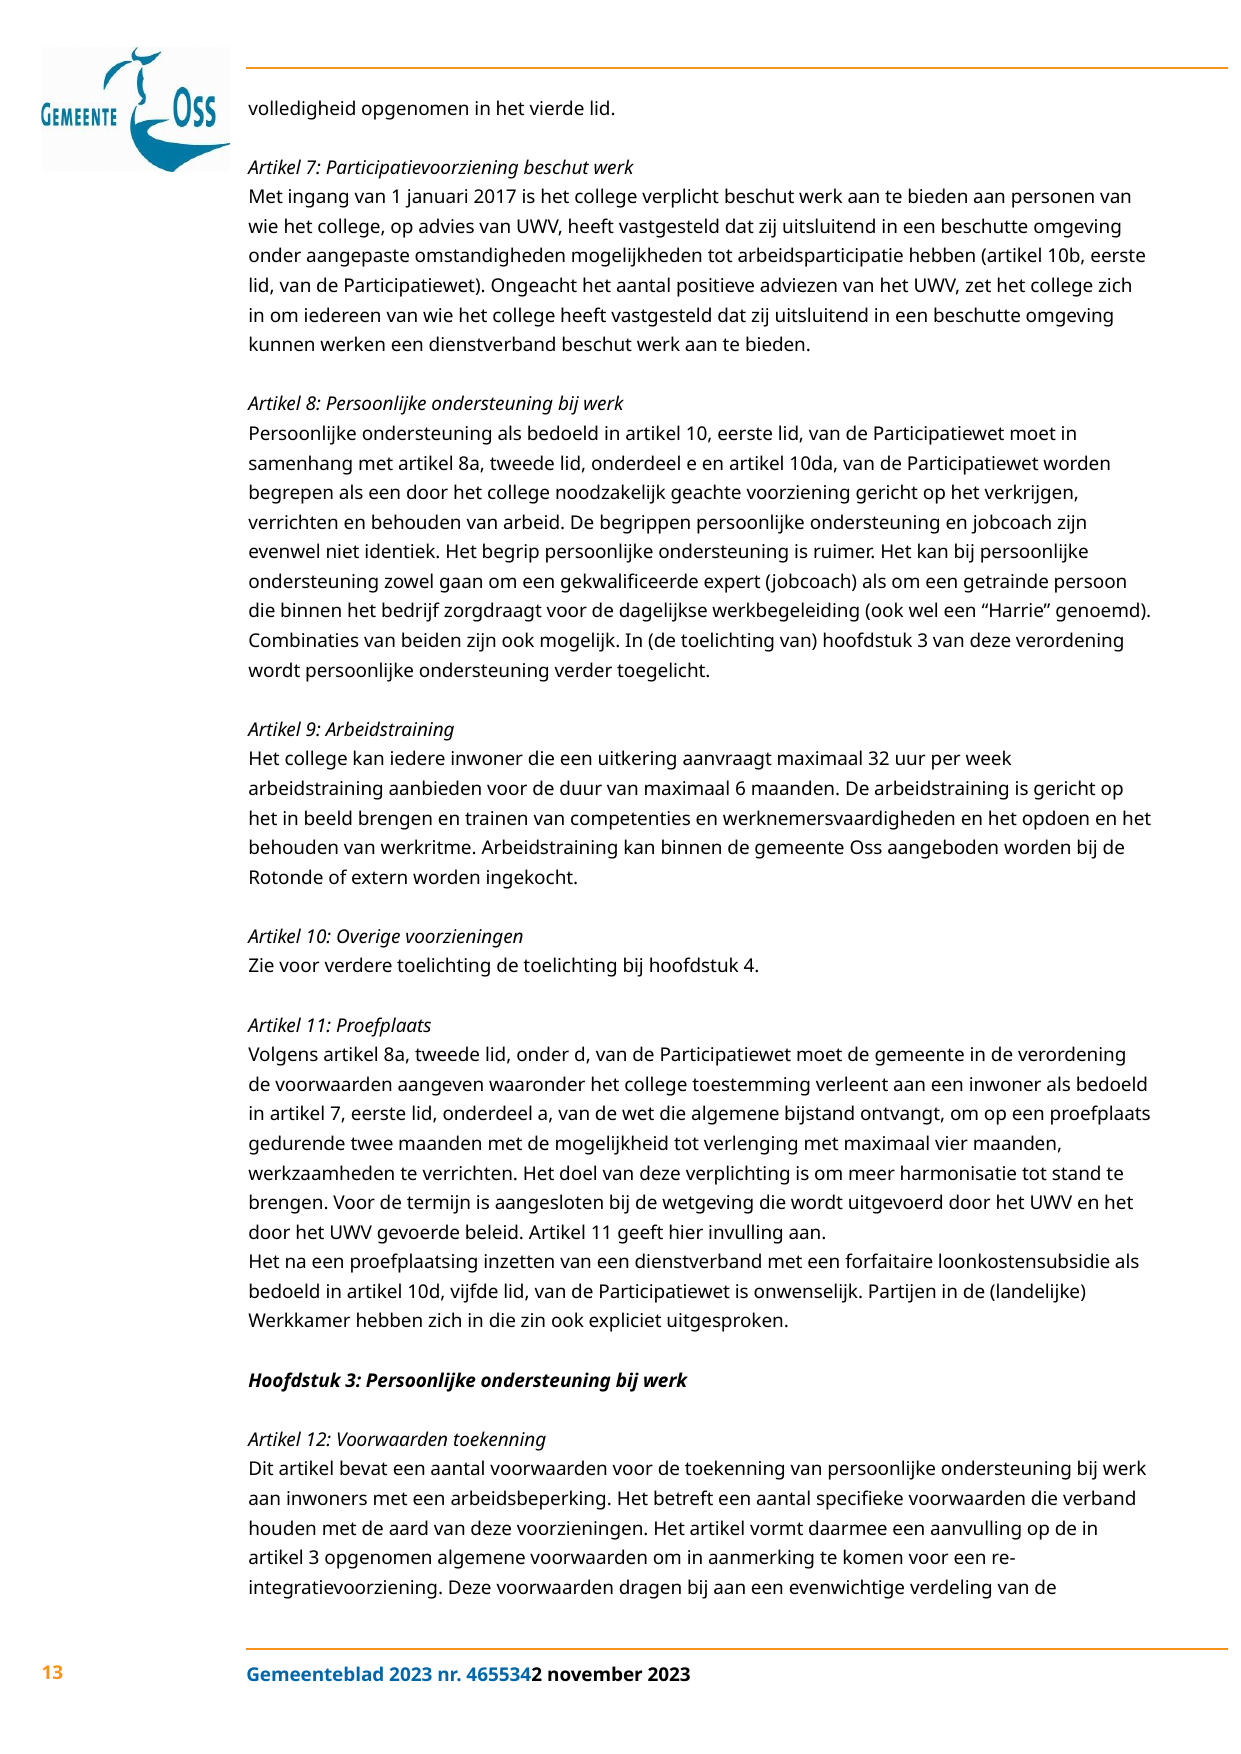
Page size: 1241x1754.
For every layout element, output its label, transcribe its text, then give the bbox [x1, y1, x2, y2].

text Zie voor verdere toelichting de toelichting bij hoofdstuk 4. [248, 953, 1152, 978]
text Het college kan iedere inwoner die een uitkering aanvraagt maximaal 32 uur per week arbeidstraining aanbieden voor de duur van maximaal 6 maanden. De arbeidstraining is gericht op het in beeld brengen en trainen van competenties en werknemersvaardigheden en het opdoen en het behouden van werkritme. Arbeidstraining kan binnen de gemeente Oss aangeboden worden bij de Rotonde of extern worden ingekocht. [248, 746, 1152, 890]
picture [41, 47, 231, 172]
text Dit artikel bevat een aantal voorwaarden voor de toekenning van persoonlijke ondersteuning bij werk aan inwoners met een arbeidsbeperking. Het betreft een aantal specifieke voorwaarden die verband houden met de aard van deze voorzieningen. Het artikel vormt daarmee een aanvulling op de in artikel 3 opgenomen algemene voorwaarden om in aanmerking te komen voor een re-integratievoorziening. Deze voorwaarden dragen bij aan een evenwichtige verdeling van de [248, 1456, 1152, 1600]
text Artikel 11: Proefplaats [248, 1012, 1152, 1038]
text Persoonlijke ondersteuning als bedoeld in artikel 10, eerste lid, van de Participatiewet moet in samenhang met artikel 8a, tweede lid, onderdeel e en artikel 10da, van de Participatiewet worden begrepen als een door het college noodzakelijk geachte voorziening gericht op het verkrijgen, verrichten en behouden van arbeid. De begrippen persoonlijke ondersteuning en jobcoach zijn evenwel niet identiek. Het begrip persoonlijke ondersteuning is ruimer. Het kan bij persoonlijke ondersteuning zowel gaan om een gekwalificeerde expert (jobcoach) als om een getrainde persoon die binnen het bedrijf zorgdraagt voor de dagelijkse werkbegeleiding (ook wel een “Harrie” genoemd). Combinaties van beiden zijn ook mogelijk. In (de toelichting van) hoofdstuk 3 van deze verordening wordt persoonlijke ondersteuning verder toegelicht. [248, 420, 1152, 683]
text Artikel 10: Overige voorzieningen [248, 923, 1152, 949]
text Artikel 9: Arbeidstraining [248, 716, 1152, 742]
text Het na een proefplaatsing inzetten van een dienstverband met een forfaitaire loonkostensubsidie als bedoeld in artikel 10d, vijfde lid, van de Participatiewet is onwenselijk. Partijen in de (landelijke) Werkkamer hebben zich in die zin ook expliciet uitgesproken. [248, 1248, 1152, 1333]
text Artikel 12: Voorwaarden toekenning [248, 1426, 1152, 1452]
text Volgens artikel 8a, tweede lid, onder d, van de Participatiewet moet de gemeente in de verordening de voorwaarden aangeven waaronder het college toestemming verleent aan een inwoner als bedoeld in artikel 7, eerste lid, onderdeel a, van de wet die algemene bijstand ontvangt, om op een proefplaats gedurende twee maanden met de mogelijkheid tot verlenging met maximaal vier maanden, werkzaamheden te verrichten. Het doel van deze verplichting is om meer harmonisatie tot stand te brengen. Voor de termijn is aangesloten bij de wetgeving die wordt uitgevoerd door het UWV en het door het UWV gevoerde beleid. Artikel 11 geeft hier invulling aan. [248, 1041, 1152, 1245]
text Met ingang van 1 januari 2017 is het college verplicht beschut werk aan te bieden aan personen van wie het college, op advies van UWV, heeft vastgesteld dat zij uitsluitend in een beschutte omgeving onder aangepaste omstandigheden mogelijkheden tot arbeidsparticipatie hebben (artikel 10b, eerste lid, van de Participatiewet). Ongeacht het aantal positieve adviezen van het UWV, zet het college zich in om iedereen van wie het college heeft vastgesteld dat zij uitsluitend in een beschutte omgeving kunnen werken een dienstverband beschut werk aan te bieden. [248, 183, 1152, 357]
text volledigheid opgenomen in het vierde lid. [248, 95, 1152, 121]
text Artikel 8: Persoonlijke ondersteuning bij werk [248, 391, 1152, 416]
text Hoofdstuk 3: Persoonlijke ondersteuning bij werk [248, 1367, 1152, 1393]
text Artikel 7: Participatievoorziening beschut werk [248, 154, 1152, 180]
